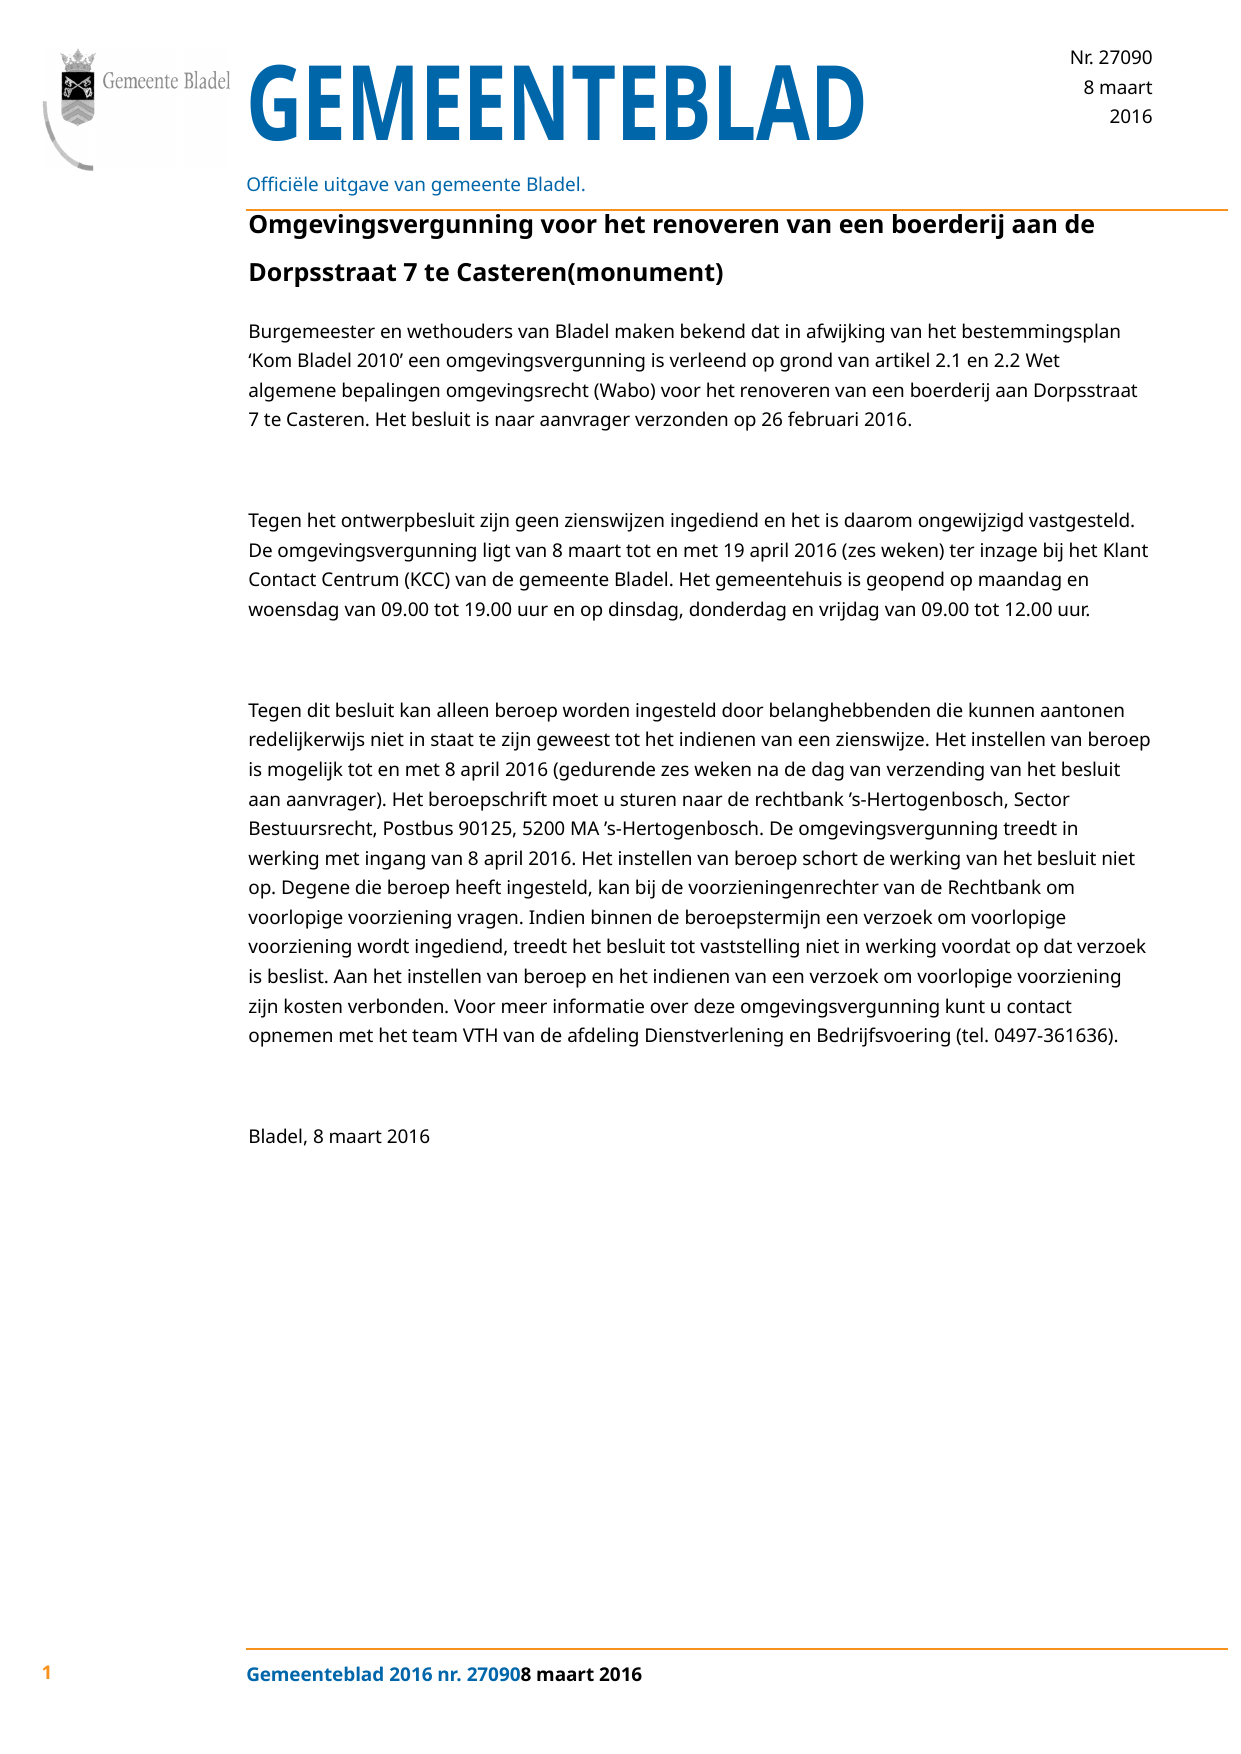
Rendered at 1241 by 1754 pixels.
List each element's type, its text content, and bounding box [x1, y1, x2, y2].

text Tegen het ontwerpbesluit zijn geen zienswijzen ingediend en het is daarom ongewijzigd vastgesteld. De omgevingsvergunning ligt van 8 maart tot en met 19 april 2016 (zes weken) ter inzage bij het Klant Contact Centrum (KCC) van de gemeente Bladel. Het gemeentehuis is geopend op maandag en woensdag van 09.00 tot 19.00 uur en op dinsdag, donderdag en vrijdag van 09.00 tot 12.00 uur. [248, 507, 1152, 622]
text Bladel, 8 maart 2016 [248, 1123, 1152, 1149]
text Burgemeester en wethouders van Bladel maken bekend dat in afwijking van het bestemmingsplan ‘Kom Bladel 2010’ een omgevingsvergunning is verleend op grond van artikel 2.1 en 2.2 Wet algemene bepalingen omgevingsrecht (Wabo) voor het renoveren van een boerderij aan Dorpsstraat 7 te Casteren. Het besluit is naar aanvrager verzonden op 26 februari 2016. [248, 318, 1152, 432]
text Omgevingsvergunning voor het renoveren van een boerderij aan de Dorpsstraat 7 te Casteren(monument) [248, 211, 1152, 288]
text Tegen dit besluit kan alleen beroep worden ingesteld door belanghebbenden die kunnen aantonen redelijkerwijs niet in staat te zijn geweest tot het indienen van een zienswijze. Het instellen van beroep is mogelijk tot en met 8 april 2016 (gedurende zes weken na de dag van verzending van het besluit aan aanvrager). Het beroepschrift moet u sturen naar de rechtbank ’s-Hertogenbosch, Sector Bestuursrecht, Postbus 90125, 5200 MA ’s-Hertogenbosch. De omgevingsvergunning treedt in werking met ingang van 8 april 2016. Het instellen van beroep schort de werking van het besluit niet op. Degene die beroep heeft ingesteld, kan bij de voorzieningenrechter van de Rechtbank om voorlopige voorziening vragen. Indien binnen de beroepstermijn een verzoek om voorlopige voorziening wordt ingediend, treedt het besluit tot vaststelling niet in werking voordat op dat verzoek is beslist. Aan het instellen van beroep en het indienen van een verzoek om voorlopige voorziening zijn kosten verbonden. Voor meer informatie over deze omgevingsvergunning kunt u contact opnemen met het team VTH van de afdeling Dienstverlening en Bedrijfsvoering (tel. 0497-361636). [248, 697, 1152, 1048]
picture [41, 47, 231, 172]
